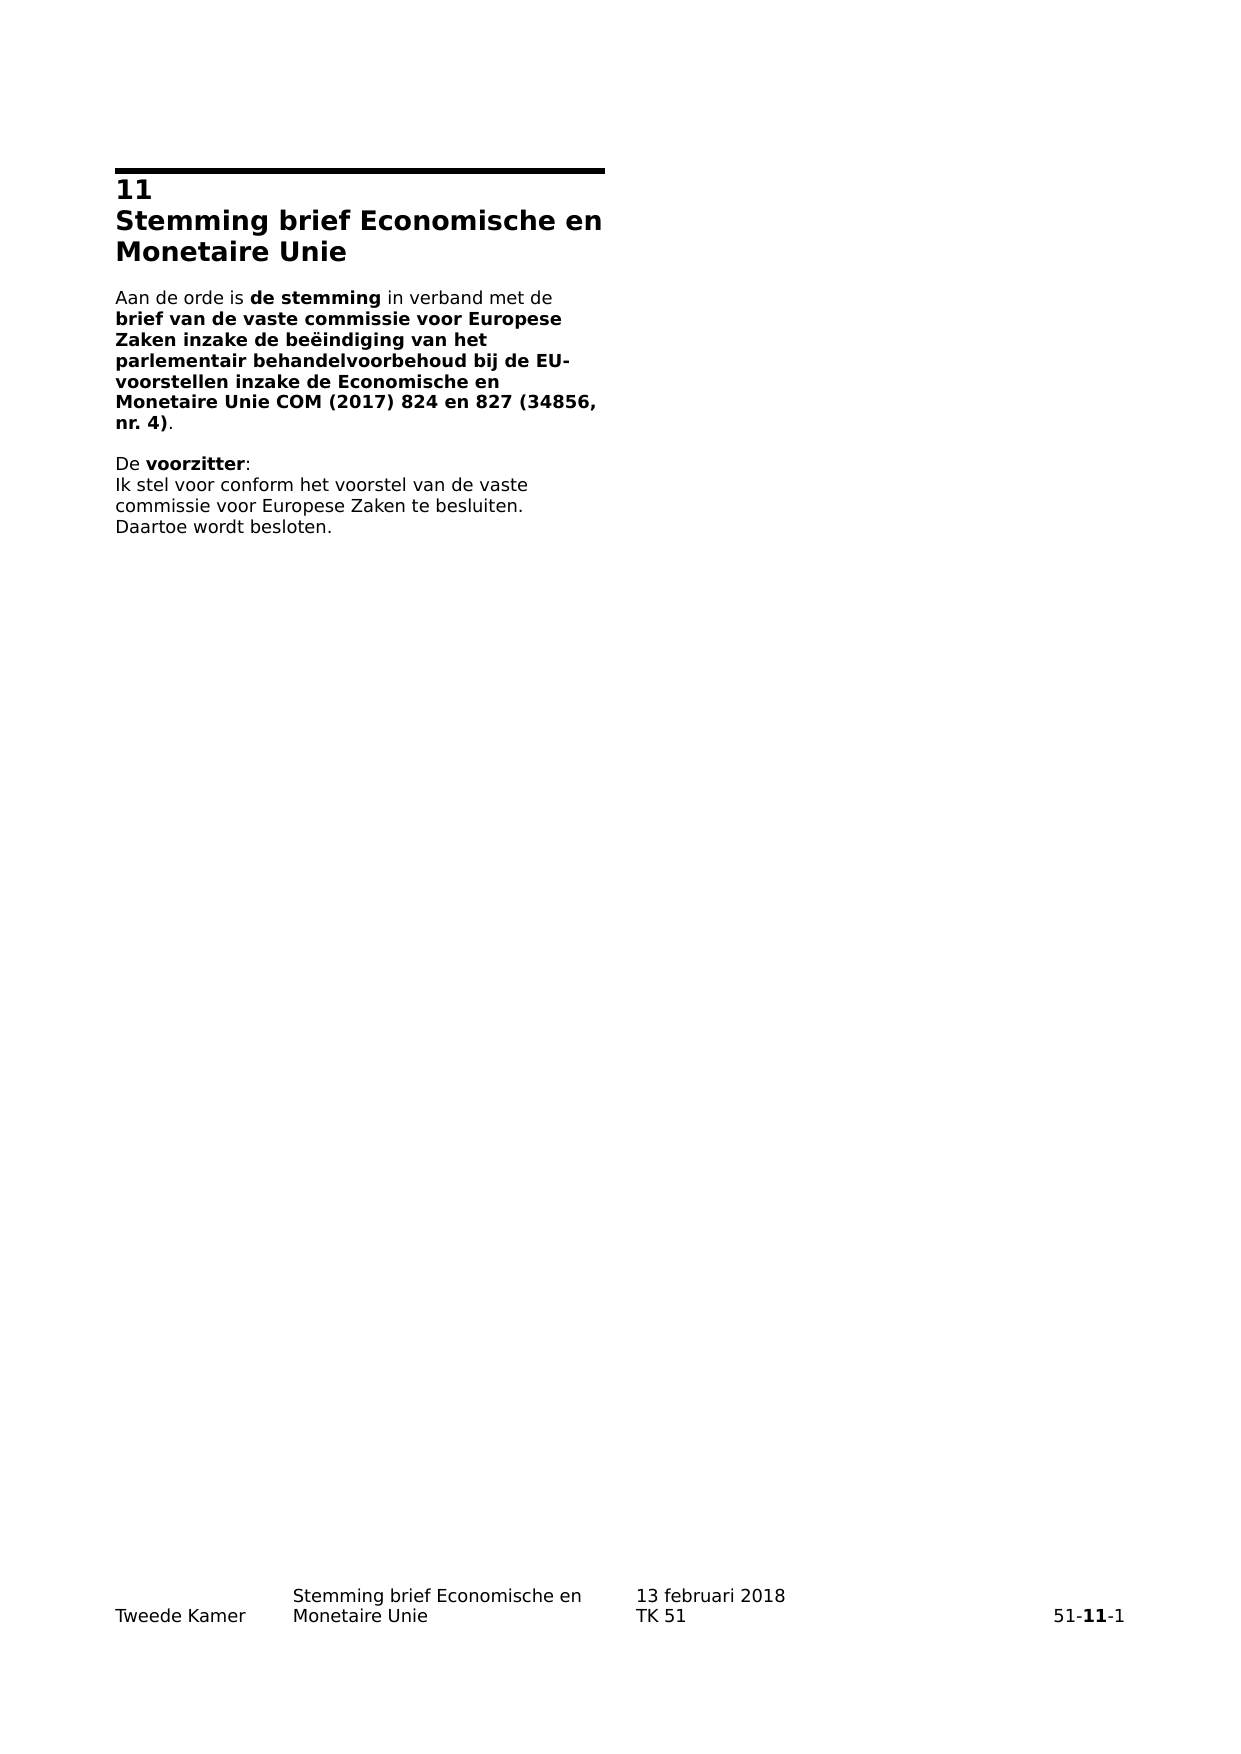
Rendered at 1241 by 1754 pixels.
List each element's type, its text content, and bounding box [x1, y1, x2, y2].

text Daartoe wordt besloten. [115, 516, 605, 537]
text De voorzitter: [115, 454, 605, 475]
text Ik stel voor conform het voorstel van de vaste commissie voor Europese Zaken te besluiten. [115, 475, 605, 516]
title 11 Stemming brief Economische en Monetaire Unie [115, 174, 605, 268]
text Aan de orde is de stemming in verband met de brief van de vaste commissie voor Europese Zaken inzake de beëindiging van het parlementair behandelvoorbehoud bij de EU-voorstellen inzake de Economische en Monetaire Unie COM (2017) 824 en 827 (34856, nr. 4). [115, 288, 605, 434]
